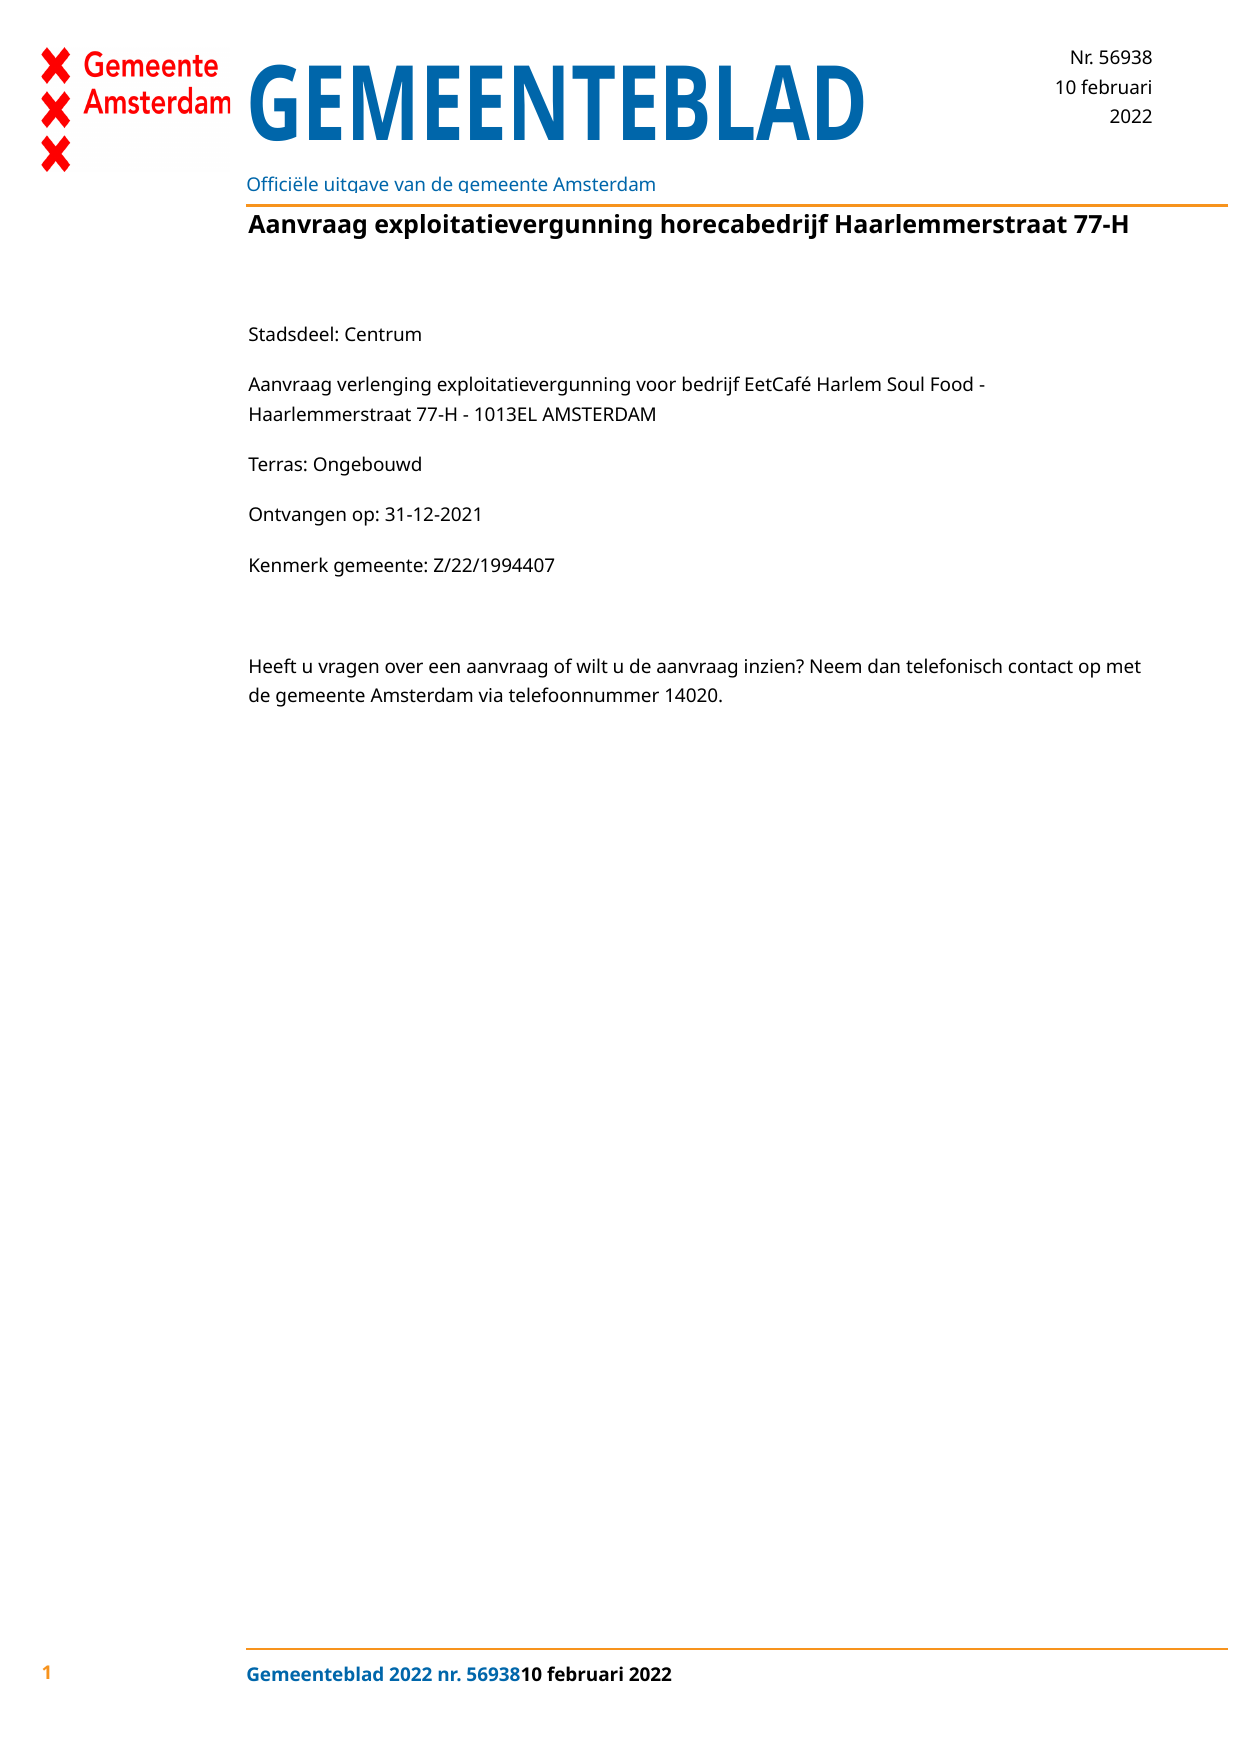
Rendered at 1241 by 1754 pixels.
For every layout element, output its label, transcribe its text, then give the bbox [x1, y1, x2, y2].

text Kenmerk gemeente: Z/22/1994407 [248, 552, 1152, 578]
text Heeft u vragen over een aanvraag of wilt u de aanvraag inzien? Neem dan telefonisch contact op met de gemeente Amsterdam via telefoonnummer 14020. [248, 653, 1152, 708]
text Stadsdeel: Centrum [248, 321, 1152, 346]
text Ontvangen op: 31-12-2021 [248, 502, 1152, 527]
text Aanvraag verlenging exploitatievergunning voor bedrijf EetCafé Harlem Soul Food - Haarlemmerstraat 77-H - 1013EL AMSTERDAM [248, 371, 1152, 426]
text Aanvraag exploitatievergunning horecabedrijf Haarlemmerstraat 77-H [248, 207, 1152, 241]
text Terras: Ongebouwd [248, 451, 1152, 477]
picture [41, 47, 231, 172]
